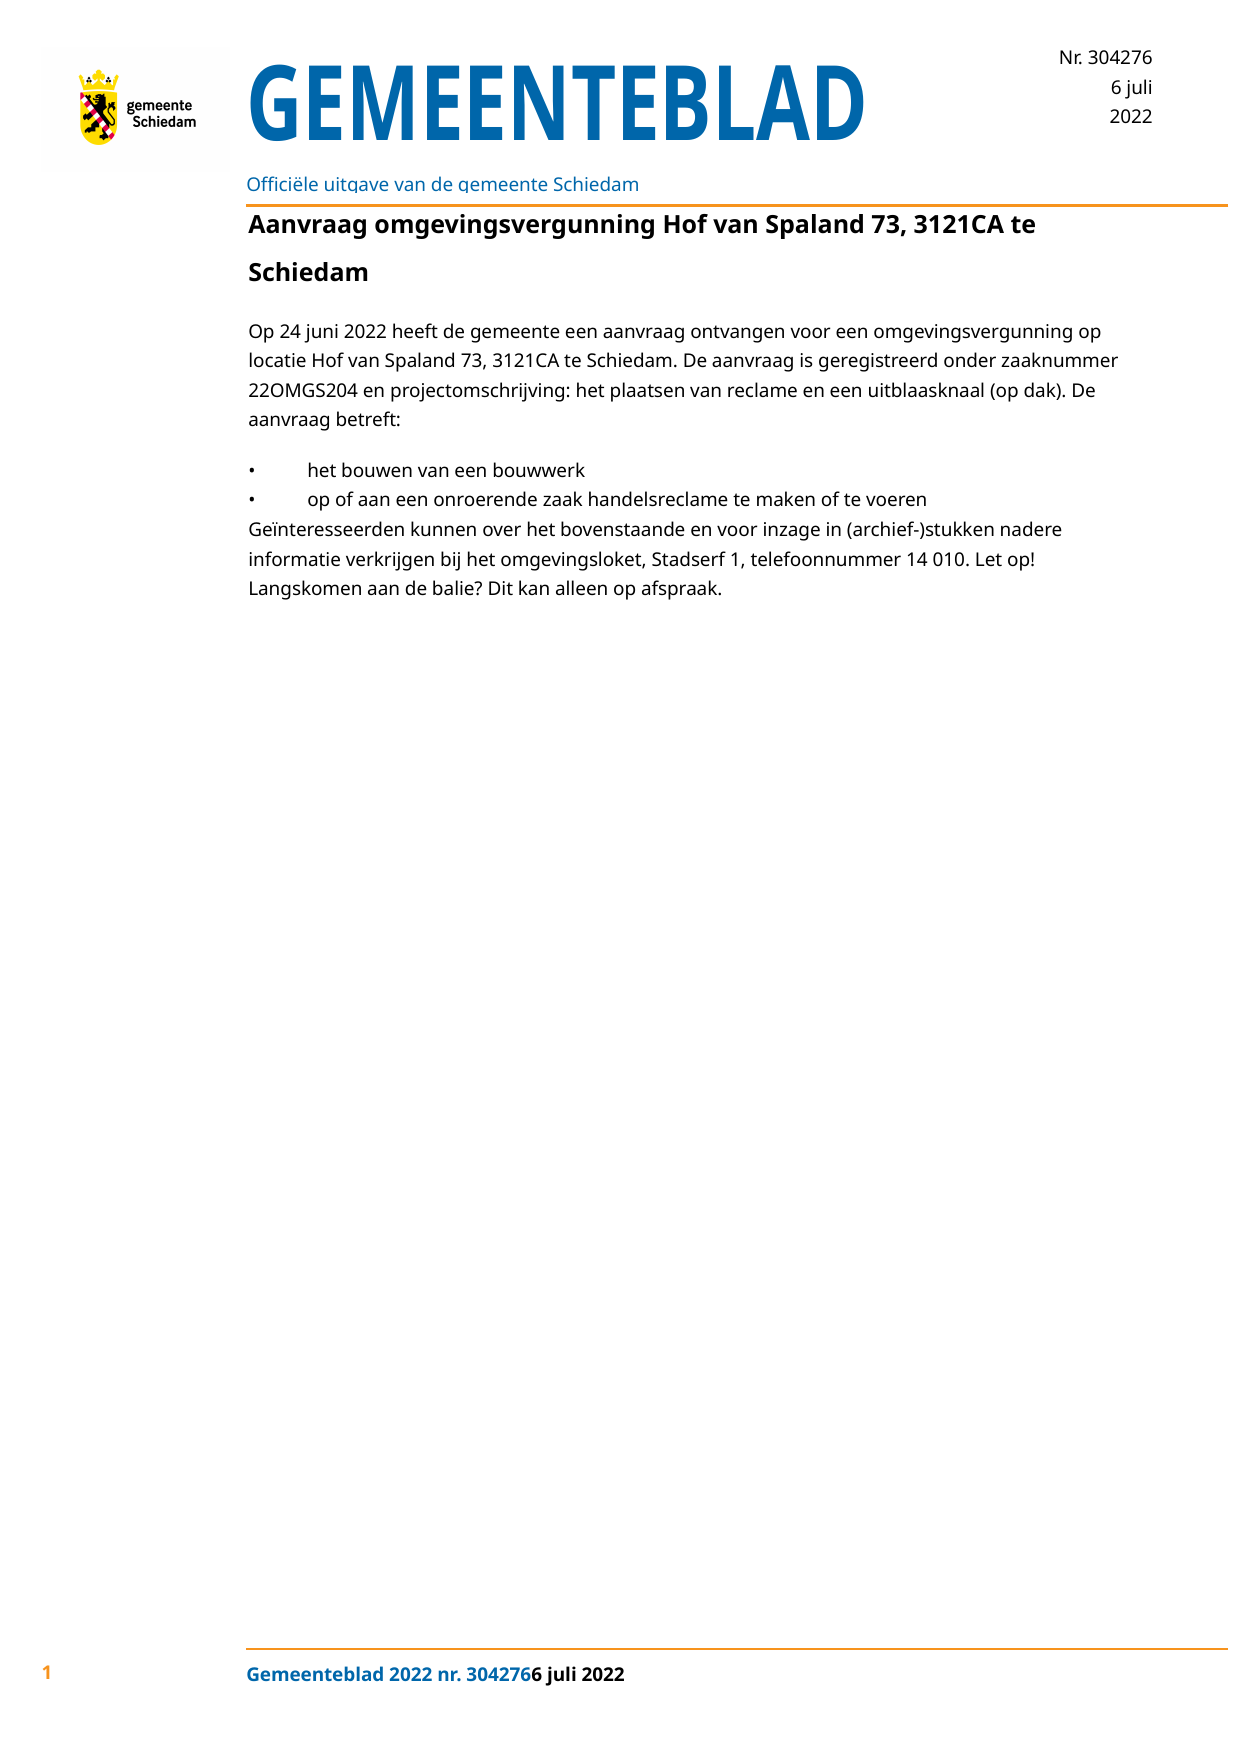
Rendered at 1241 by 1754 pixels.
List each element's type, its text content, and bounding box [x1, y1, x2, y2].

text Geïnteresseerden kunnen over het bovenstaande en voor inzage in (archief-)stukken nadere informatie verkrijgen bij het omgevingsloket, Stadserf 1, telefoonnummer 14 010. Let op! Langskomen aan de balie? Dit kan alleen op afspraak. [248, 516, 1152, 601]
text Aanvraag omgevingsvergunning Hof van Spaland 73, 3121CA te Schiedam [248, 207, 1152, 288]
list op of aan een onroerende zaak handelsreclame te maken of te voeren [248, 487, 1152, 512]
picture [41, 47, 231, 172]
text Op 24 juni 2022 heeft de gemeente een aanvraag ontvangen voor een omgevingsvergunning op locatie Hof van Spaland 73, 3121CA te Schiedam. De aanvraag is geregistreerd onder zaaknummer 22OMGS204 en projectomschrijving: het plaatsen van reclame en een uitblaasknaal (op dak). De aanvraag betreft: [248, 318, 1152, 432]
list het bouwen van een bouwwerk [248, 457, 1152, 483]
